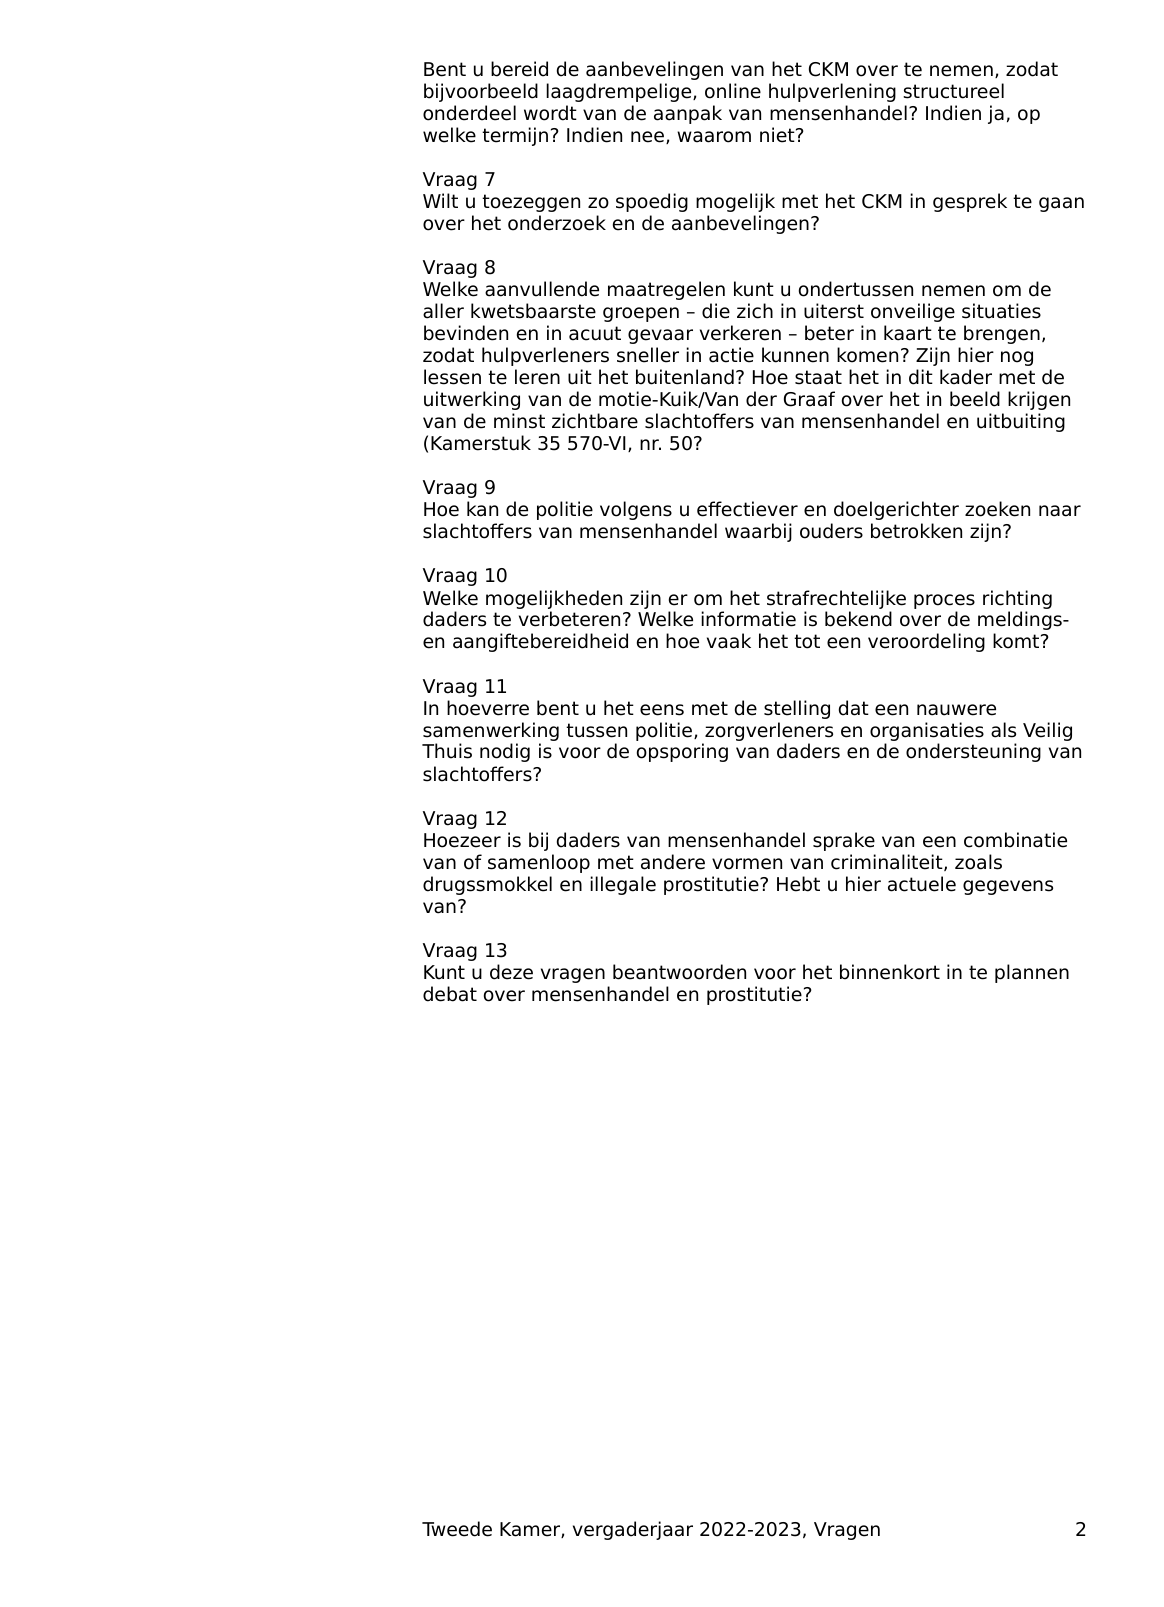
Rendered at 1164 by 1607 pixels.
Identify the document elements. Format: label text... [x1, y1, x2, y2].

text Vraag 10 [422, 565, 1087, 587]
text In hoeverre bent u het eens met de stelling dat een nauwere samenwerking tussen politie, zorgverleners en organisaties als Veilig Thuis nodig is voor de opsporing van daders en de ondersteuning van slachtoffers? [422, 697, 1087, 785]
text Vraag 7 [422, 169, 1087, 191]
text Vraag 11 [422, 676, 1087, 697]
text Vraag 12 [422, 808, 1087, 829]
text Kunt u deze vragen beantwoorden voor het binnenkort in te plannen debat over mensenhandel en prostitutie? [422, 962, 1087, 1006]
text Bent u bereid de aanbevelingen van het CKM over te nemen, zodat bijvoorbeeld laagdrempelige, online hulpverlening structureel onderdeel wordt van de aanpak van mensenhandel? Indien ja, op welke termijn? Indien nee, waarom niet? [422, 59, 1087, 147]
text Wilt u toezeggen zo spoedig mogelijk met het CKM in gesprek te gaan over het onderzoek en de aanbevelingen? [422, 191, 1087, 235]
text Welke aanvullende maatregelen kunt u ondertussen nemen om de aller kwetsbaarste groepen – die zich in uiterst onveilige situaties bevinden en in acuut gevaar verkeren – beter in kaart te brengen, zodat hulpverleners sneller in actie kunnen komen? Zijn hier nog lessen te leren uit het buitenland? Hoe staat het in dit kader met de uitwerking van de motie-Kuik/Van der Graaf over het in beeld krijgen van de minst zichtbare slachtoffers van mensenhandel en uitbuiting (Kamerstuk 35 570-VI, nr. 50? [422, 279, 1087, 455]
text Vraag 9 [422, 477, 1087, 499]
text Welke mogelijkheden zijn er om het strafrechtelijke proces richting daders te verbeteren? Welke informatie is bekend over de meldings- en aangiftebereidheid en hoe vaak het tot een veroordeling komt? [422, 587, 1087, 653]
text Hoe kan de politie volgens u effectiever en doelgerichter zoeken naar slachtoffers van mensenhandel waarbij ouders betrokken zijn? [422, 499, 1087, 543]
text Vraag 8 [422, 257, 1087, 279]
text Vraag 13 [422, 940, 1087, 962]
text Hoezeer is bij daders van mensenhandel sprake van een combinatie van of samenloop met andere vormen van criminaliteit, zoals drugssmokkel en illegale prostitutie? Hebt u hier actuele gegevens van? [422, 829, 1087, 917]
